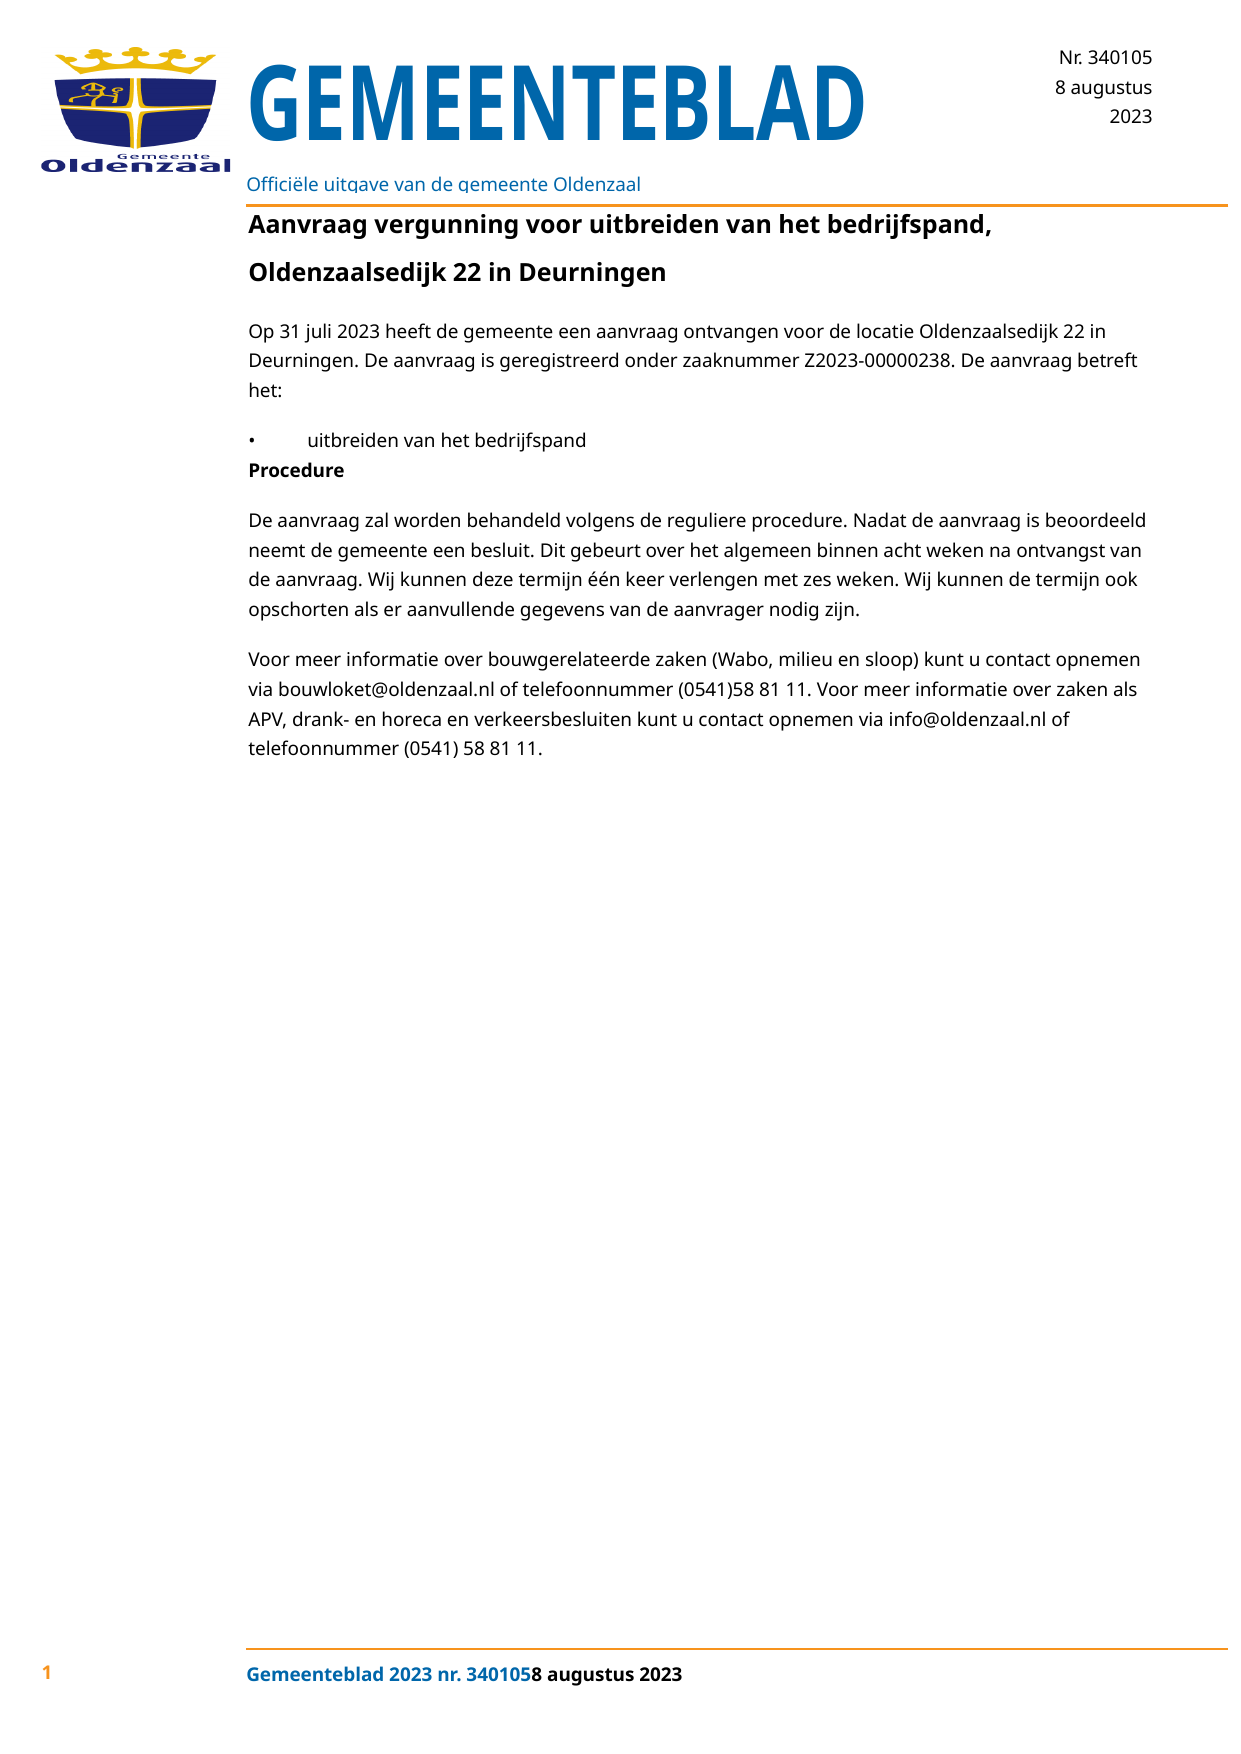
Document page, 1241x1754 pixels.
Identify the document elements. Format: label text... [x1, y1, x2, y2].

picture [41, 47, 231, 172]
text Voor meer informatie over bouwgerelateerde zaken (Wabo, milieu en sloop) kunt u contact opnemen via bouwloket@oldenzaal.nl of telefoonnummer (0541)58 81 11. Voor meer informatie over zaken als APV, drank- en horeca en verkeersbesluiten kunt u contact opnemen via info@oldenzaal.nl of telefoonnummer (0541) 58 81 11. [248, 647, 1152, 761]
text Op 31 juli 2023 heeft de gemeente een aanvraag ontvangen voor de locatie Oldenzaalsedijk 22 in Deurningen. De aanvraag is geregistreerd onder zaaknummer Z2023-00000238. De aanvraag betreft het: [248, 318, 1152, 403]
text Procedure [248, 457, 1152, 483]
text De aanvraag zal worden behandeld volgens de reguliere procedure. Nadat de aanvraag is beoordeeld neemt de gemeente een besluit. Dit gebeurt over het algemeen binnen acht weken na ontvangst van de aanvraag. Wij kunnen deze termijn één keer verlengen met zes weken. Wij kunnen de termijn ook opschorten als er aanvullende gegevens van de aanvrager nodig zijn. [248, 507, 1152, 622]
list uitbreiden van het bedrijfspand [248, 427, 1152, 453]
text Aanvraag vergunning voor uitbreiden van het bedrijfspand, Oldenzaalsedijk 22 in Deurningen [248, 207, 1152, 288]
